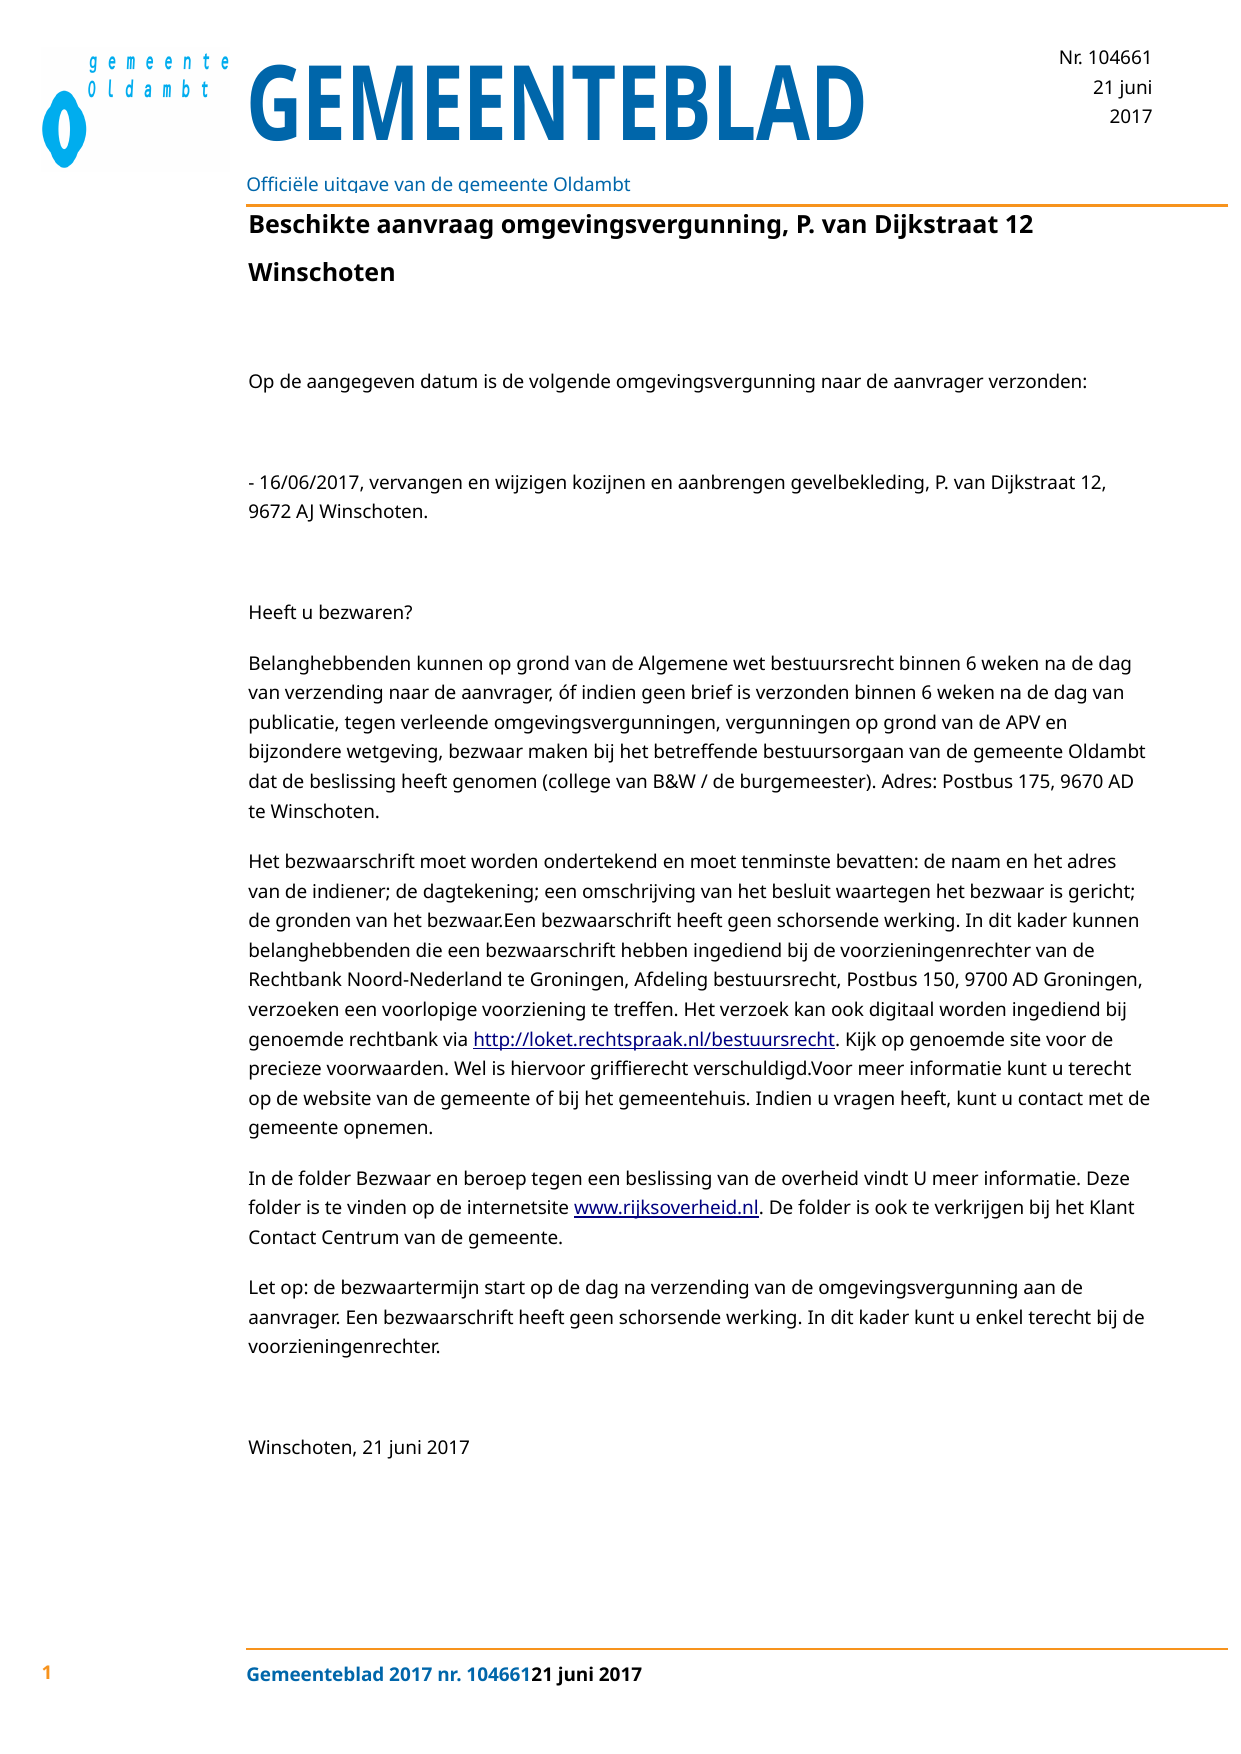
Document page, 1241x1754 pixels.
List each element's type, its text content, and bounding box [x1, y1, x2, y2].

text In de folder Bezwaar en beroep tegen een beslissing van de overheid vindt U meer informatie. Deze folder is te vinden op de internetsite www.rijksoverheid.nl. De folder is ook te verkrijgen bij het Klant Contact Centrum van de gemeente. [248, 1165, 1152, 1250]
text - 16/06/2017, vervangen en wijzigen kozijnen en aanbrengen gevelbekleding, P. van Dijkstraat 12, 9672 AJ Winschoten. [248, 469, 1152, 524]
text Het bezwaarschrift moet worden ondertekend en moet tenminste bevatten: de naam en het adres van de indiener; de dagtekening; een omschrijving van het besluit waartegen het bezwaar is gericht; de gronden van het bezwaar.Een bezwaarschrift heeft geen schorsende werking. In dit kader kunnen belanghebbenden die een bezwaarschrift hebben ingediend bij de voorzieningenrechter van de Rechtbank Noord-Nederland te Groningen, Afdeling bestuursrecht, Postbus 150, 9700 AD Groningen, verzoeken een voorlopige voorziening te treffen. Het verzoek kan ook digitaal worden ingediend bij genoemde rechtbank via http://loket.rechtspraak.nl/bestuursrecht. Kijk op genoemde site voor de precieze voorwaarden. Wel is hiervoor griffierecht verschuldigd.Voor meer informatie kunt u terecht op de website van de gemeente of bij het gemeentehuis. Indien u vragen heeft, kunt u contact met de gemeente opnemen. [248, 848, 1152, 1140]
text Winschoten, 21 juni 2017 [248, 1434, 1152, 1460]
text Belanghebbenden kunnen op grond van de Algemene wet bestuursrecht binnen 6 weken na de dag van verzending naar de aanvrager, óf indien geen brief is verzonden binnen 6 weken na de dag van publicatie, tegen verleende omgevingsvergunningen, vergunningen op grond van de APV en bijzondere wetgeving, bezwaar maken bij het betreffende bestuursorgaan van de gemeente Oldambt dat de beslissing heeft genomen (college van B&W / de burgemeester). Adres: Postbus 175, 9670 AD te Winschoten. [248, 650, 1152, 824]
text Beschikte aanvraag omgevingsvergunning, P. van Dijkstraat 12 Winschoten [248, 207, 1152, 288]
text Let op: de bezwaartermijn start op de dag na verzending van de omgevingsvergunning aan de aanvrager. Een bezwaarschrift heeft geen schorsende werking. In dit kader kunt u enkel terecht bij de voorzieningenrechter. [248, 1274, 1152, 1359]
text Heeft u bezwaren? [248, 599, 1152, 625]
picture [41, 47, 231, 172]
text Op de aangegeven datum is de volgende omgevingsvergunning naar de aanvrager verzonden: [248, 368, 1152, 394]
